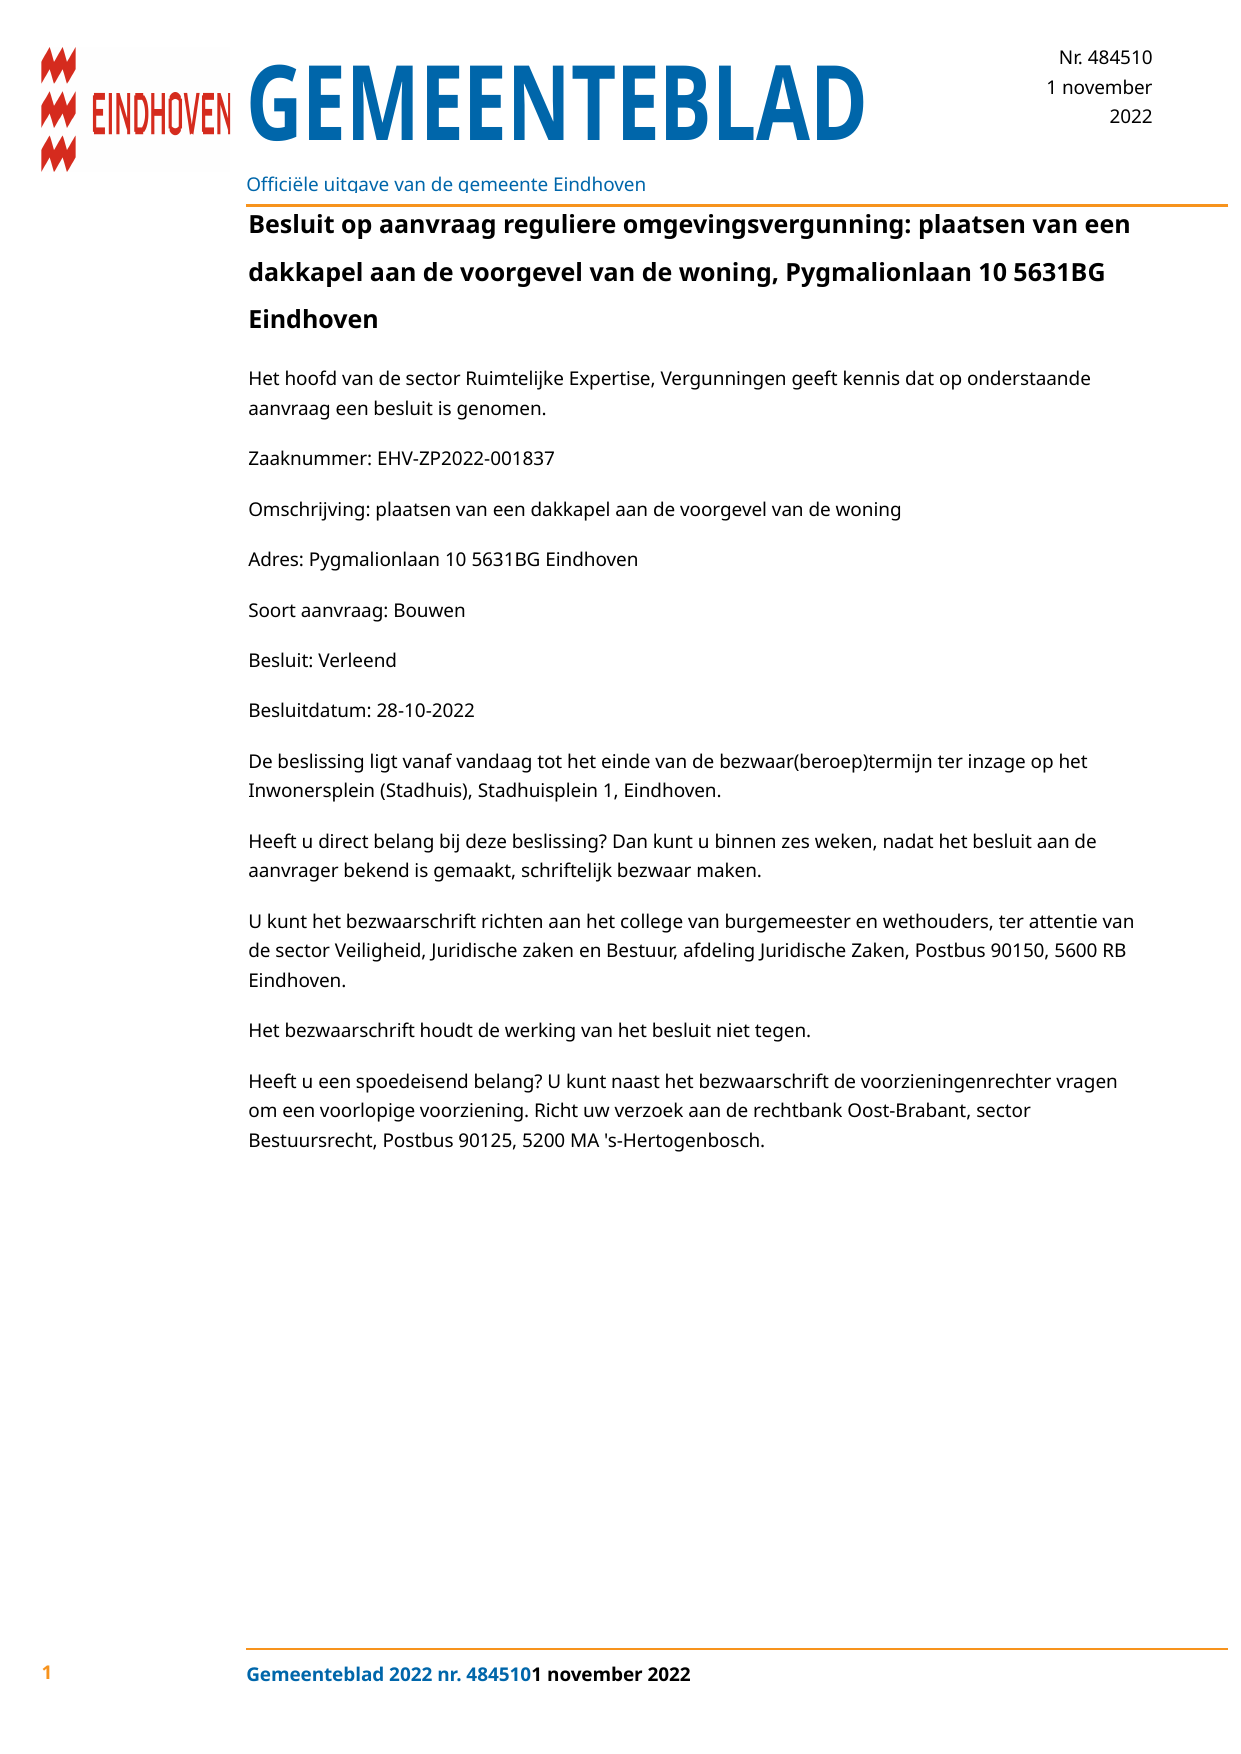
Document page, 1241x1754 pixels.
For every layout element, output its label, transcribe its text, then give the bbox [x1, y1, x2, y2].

text De beslissing ligt vanaf vandaag tot het einde van de bezwaar(beroep)termijn ter inzage op het Inwonersplein (Stadhuis), Stadhuisplein 1, Eindhoven. [248, 748, 1152, 803]
text Heeft u een spoedeisend belang? U kunt naast het bezwaarschrift de voorzieningenrechter vragen om een voorlopige voorziening. Richt uw verzoek aan de rechtbank Oost-Brabant, sector Bestuursrecht, Postbus 90125, 5200 MA 's-Hertogenbosch. [248, 1068, 1152, 1153]
picture [41, 47, 231, 172]
text Adres: Pygmalionlaan 10 5631BG Eindhoven [248, 546, 1152, 572]
text Zaaknummer: EHV-ZP2022-001837 [248, 446, 1152, 471]
text U kunt het bezwaarschrift richten aan het college van burgemeester en wethouders, ter attentie van de sector Veiligheid, Juridische zaken en Bestuur, afdeling Juridische Zaken, Postbus 90150, 5600 RB Eindhoven. [248, 908, 1152, 993]
text Het hoofd van de sector Ruimtelijke Expertise, Vergunningen geeft kennis dat op onderstaande aanvraag een besluit is genomen. [248, 366, 1152, 421]
text Besluit: Verleend [248, 647, 1152, 673]
text Het bezwaarschrift houdt de werking van het besluit niet tegen. [248, 1018, 1152, 1043]
text Soort aanvraag: Bouwen [248, 597, 1152, 622]
text Heeft u direct belang bij deze beslissing? Dan kunt u binnen zes weken, nadat het besluit aan de aanvrager bekend is gemaakt, schriftelijk bezwaar maken. [248, 828, 1152, 883]
text Besluitdatum: 28-10-2022 [248, 698, 1152, 723]
text Omschrijving: plaatsen van een dakkapel aan de voorgevel van de woning [248, 496, 1152, 522]
text Besluit op aanvraag reguliere omgevingsvergunning: plaatsen van een dakkapel aan de voorgevel van de woning, Pygmalionlaan 10 5631BG Eindhoven [248, 207, 1152, 336]
